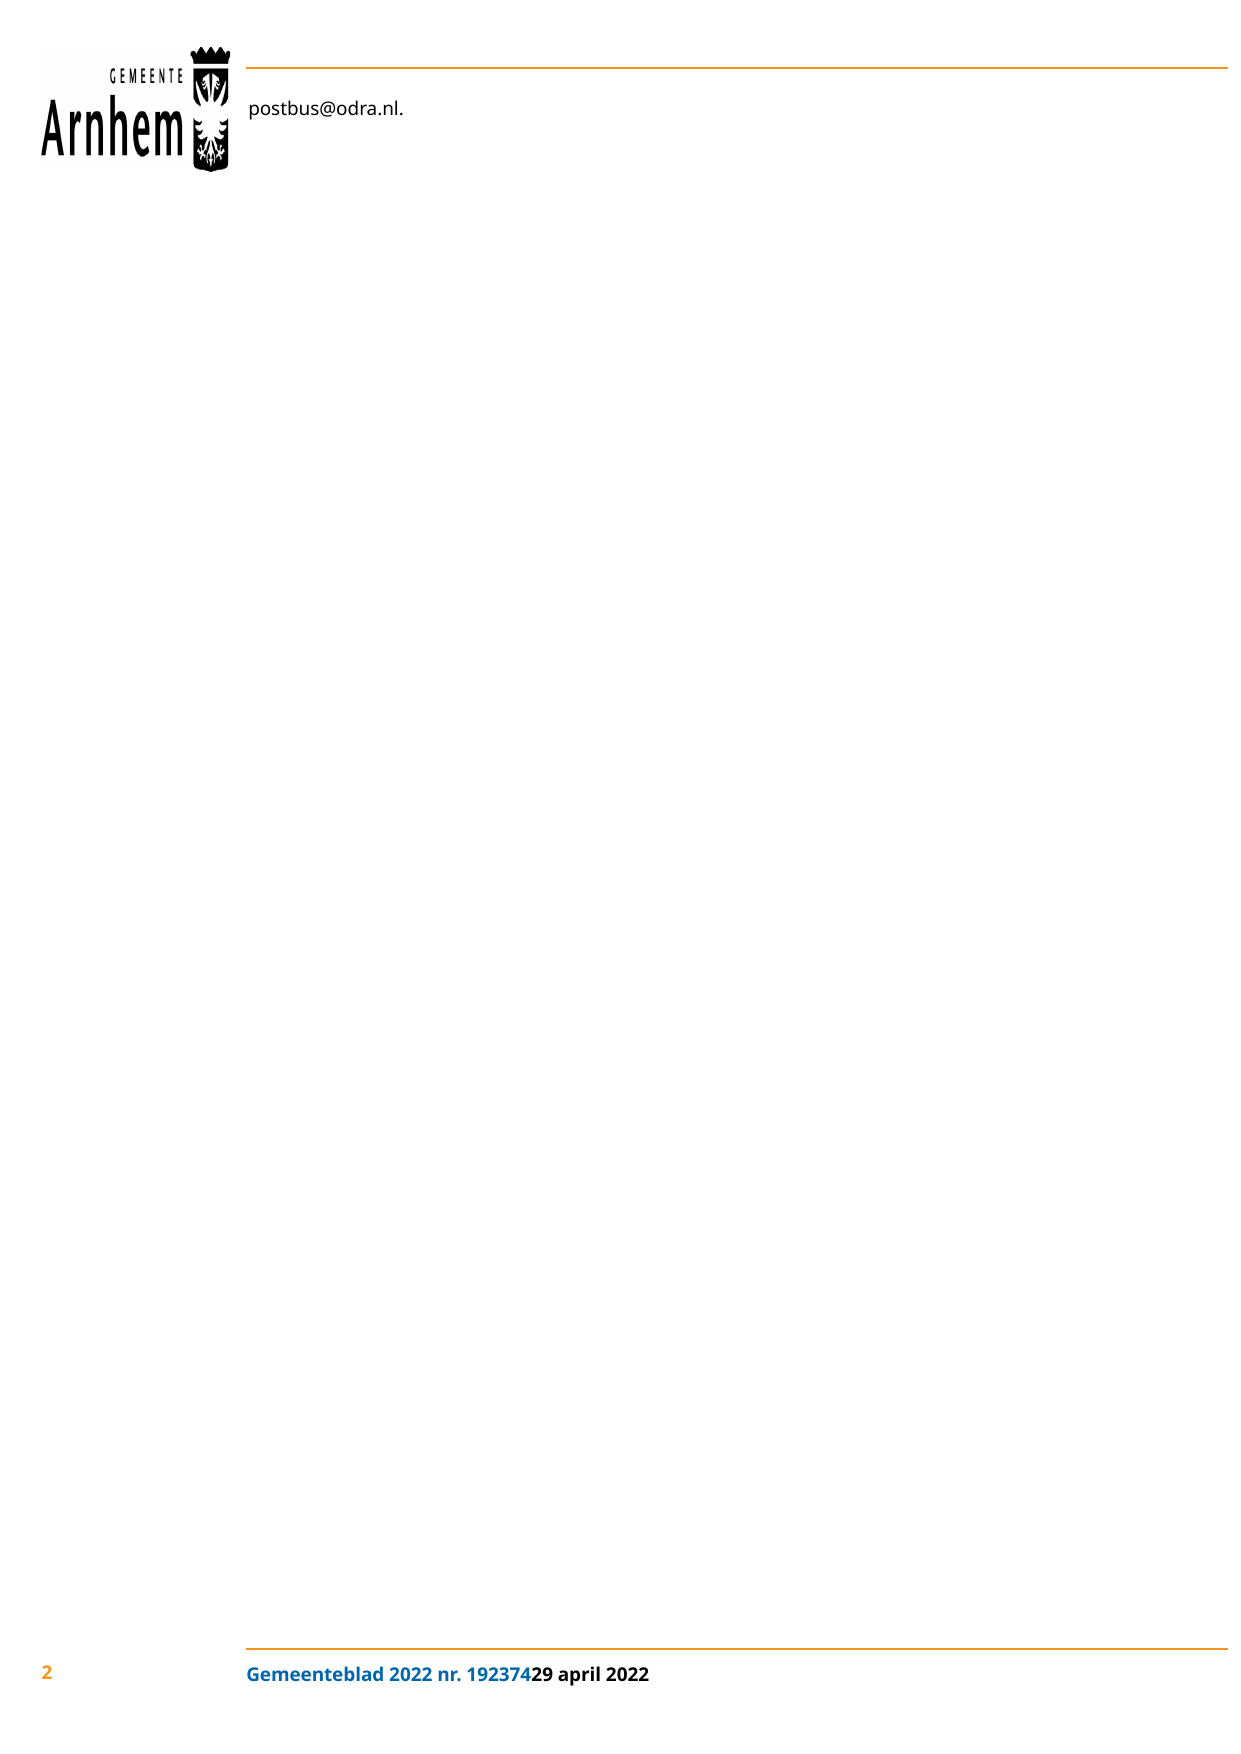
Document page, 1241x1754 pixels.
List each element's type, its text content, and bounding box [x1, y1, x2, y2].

picture [41, 47, 231, 172]
text postbus@odra.nl. [248, 95, 1152, 121]
